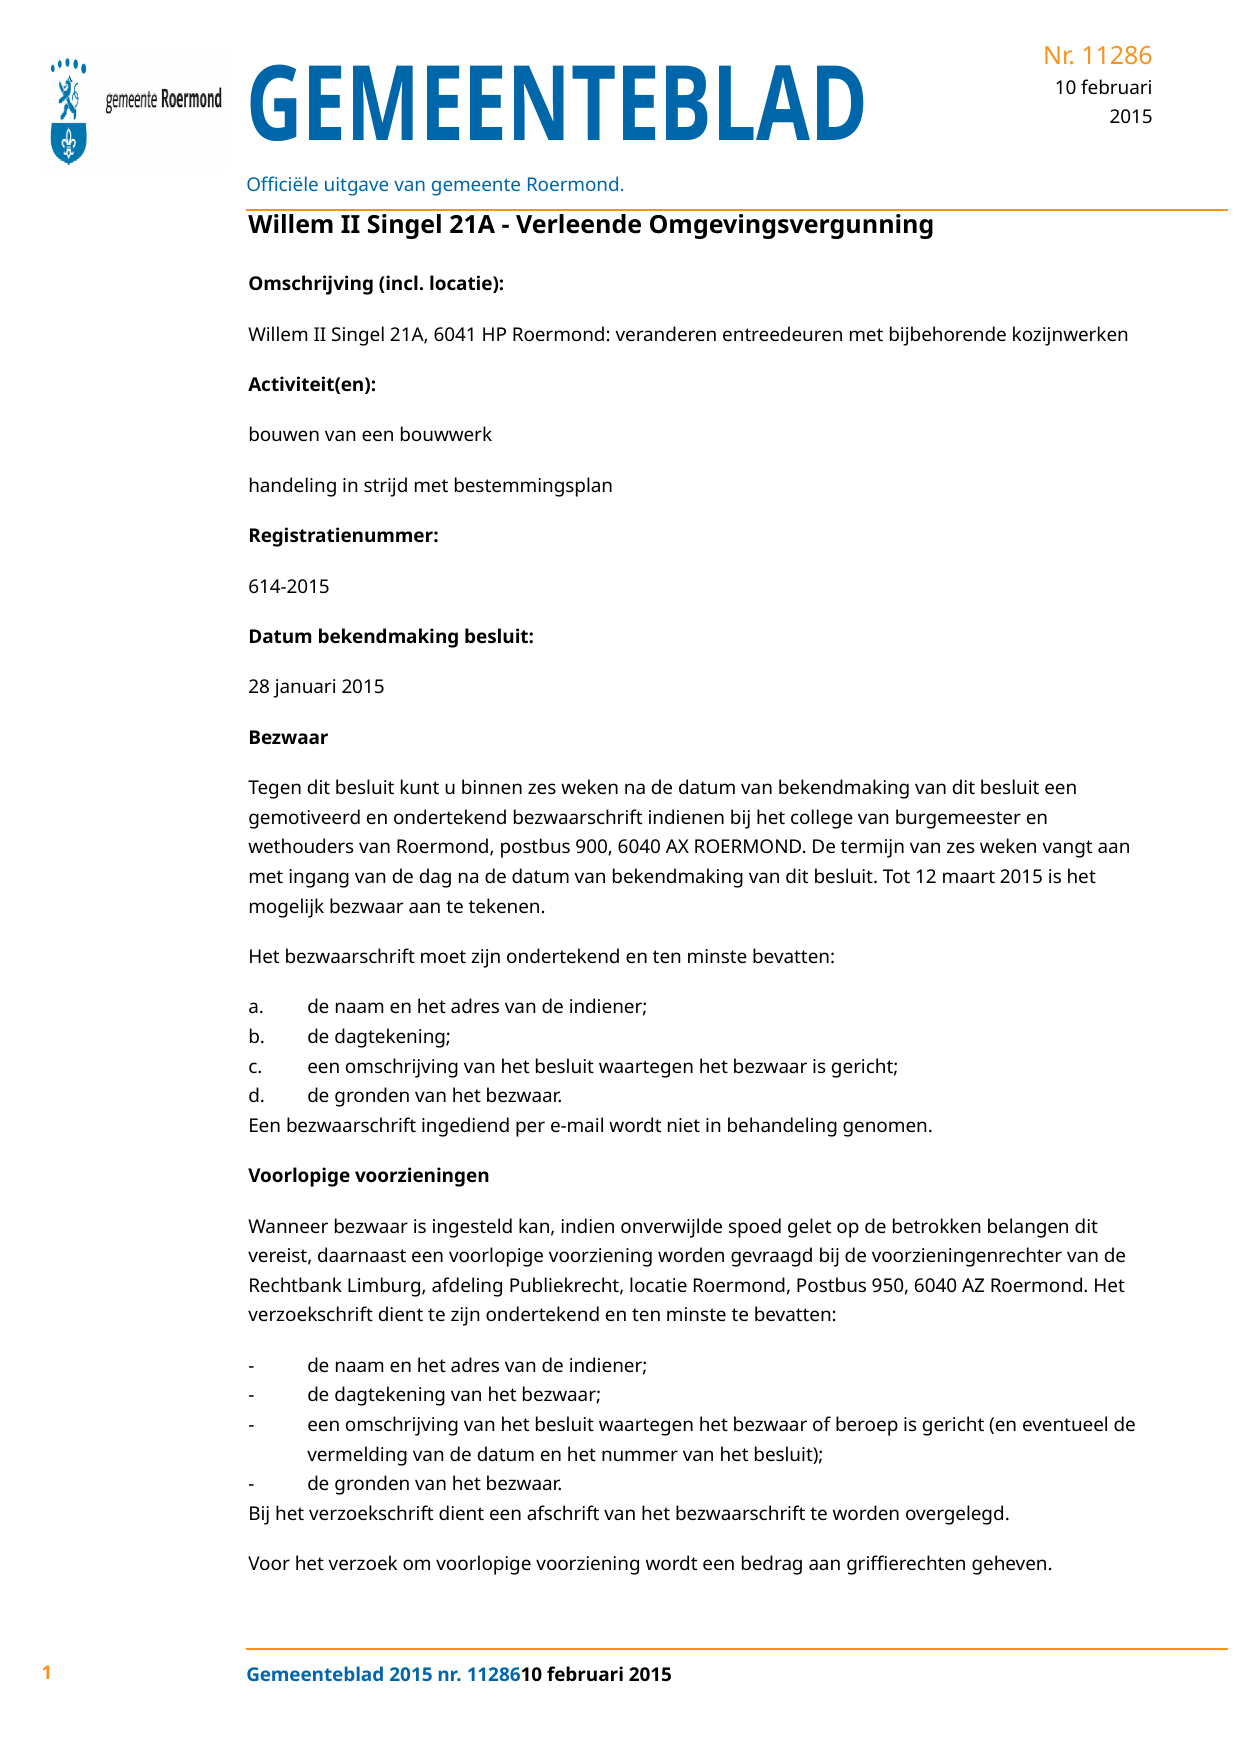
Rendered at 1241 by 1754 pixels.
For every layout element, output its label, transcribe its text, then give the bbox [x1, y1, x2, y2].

text 28 januari 2015 [248, 674, 1152, 699]
list de naam en het adres van de indiener; [248, 994, 1152, 1019]
text bouwen van een bouwwerk [248, 422, 1152, 447]
list een omschrijving van het besluit waartegen het bezwaar is gericht; [248, 1053, 1152, 1078]
text Voor het verzoek om voorlopige voorziening wordt een bedrag aan griffierechten geheven. [248, 1550, 1152, 1576]
text Bij het verzoekschrift dient een afschrift van het bezwaarschrift te worden overgelegd. [248, 1500, 1152, 1526]
text Een bezwaarschrift ingediend per e-mail wordt niet in behandeling genomen. [248, 1112, 1152, 1138]
picture [41, 47, 231, 172]
text handeling in strijd met bestemmingsplan [248, 472, 1152, 498]
text Het bezwaarschrift moet zijn ondertekend en ten minste bevatten: [248, 943, 1152, 969]
text Wanneer bezwaar is ingesteld kan, indien onverwijlde spoed gelet op de betrokken belangen dit vereist, daarnaast een voorlopige voorziening worden gevraagd bij de voorzieningenrechter van de Rechtbank Limburg, afdeling Publiekrecht, locatie Roermond, Postbus 950, 6040 AZ Roermond. Het verzoekschrift dient te zijn ondertekend en ten minste te bevatten: [248, 1213, 1152, 1327]
list de gronden van het bezwaar. [248, 1470, 1152, 1496]
text Voorlopige voorzieningen [248, 1162, 1152, 1188]
text Willem II Singel 21A, 6041 HP Roermond: veranderen entreedeuren met bijbehorende kozijnwerken [248, 321, 1152, 346]
text Bezwaar [248, 724, 1152, 750]
text Willem II Singel 21A - Verleende Omgevingsvergunning [248, 211, 1152, 241]
text Tegen dit besluit kunt u binnen zes weken na de datum van bekendmaking van dit besluit een gemotiveerd en ondertekend bezwaarschrift indienen bij het college van burgemeester en wethouders van Roermond, postbus 900, 6040 AX ROERMOND. De termijn van zes weken vangt aan met ingang van de dag na de datum van bekendmaking van dit besluit. Tot 12 maart 2015 is het mogelijk bezwaar aan te tekenen. [248, 774, 1152, 918]
list de naam en het adres van de indiener; [248, 1352, 1152, 1378]
list een omschrijving van het besluit waartegen het bezwaar of beroep is gericht (en eventueel de vermelding van de datum en het nummer van het besluit); [248, 1411, 1152, 1466]
text Activiteit(en): [248, 371, 1152, 397]
text 614-2015 [248, 573, 1152, 598]
list de gronden van het bezwaar. [248, 1082, 1152, 1108]
list de dagtekening van het bezwaar; [248, 1382, 1152, 1407]
text Registratienummer: [248, 522, 1152, 548]
list de dagtekening; [248, 1023, 1152, 1049]
text Datum bekendmaking besluit: [248, 623, 1152, 649]
text Omschrijving (incl. locatie): [248, 270, 1152, 296]
